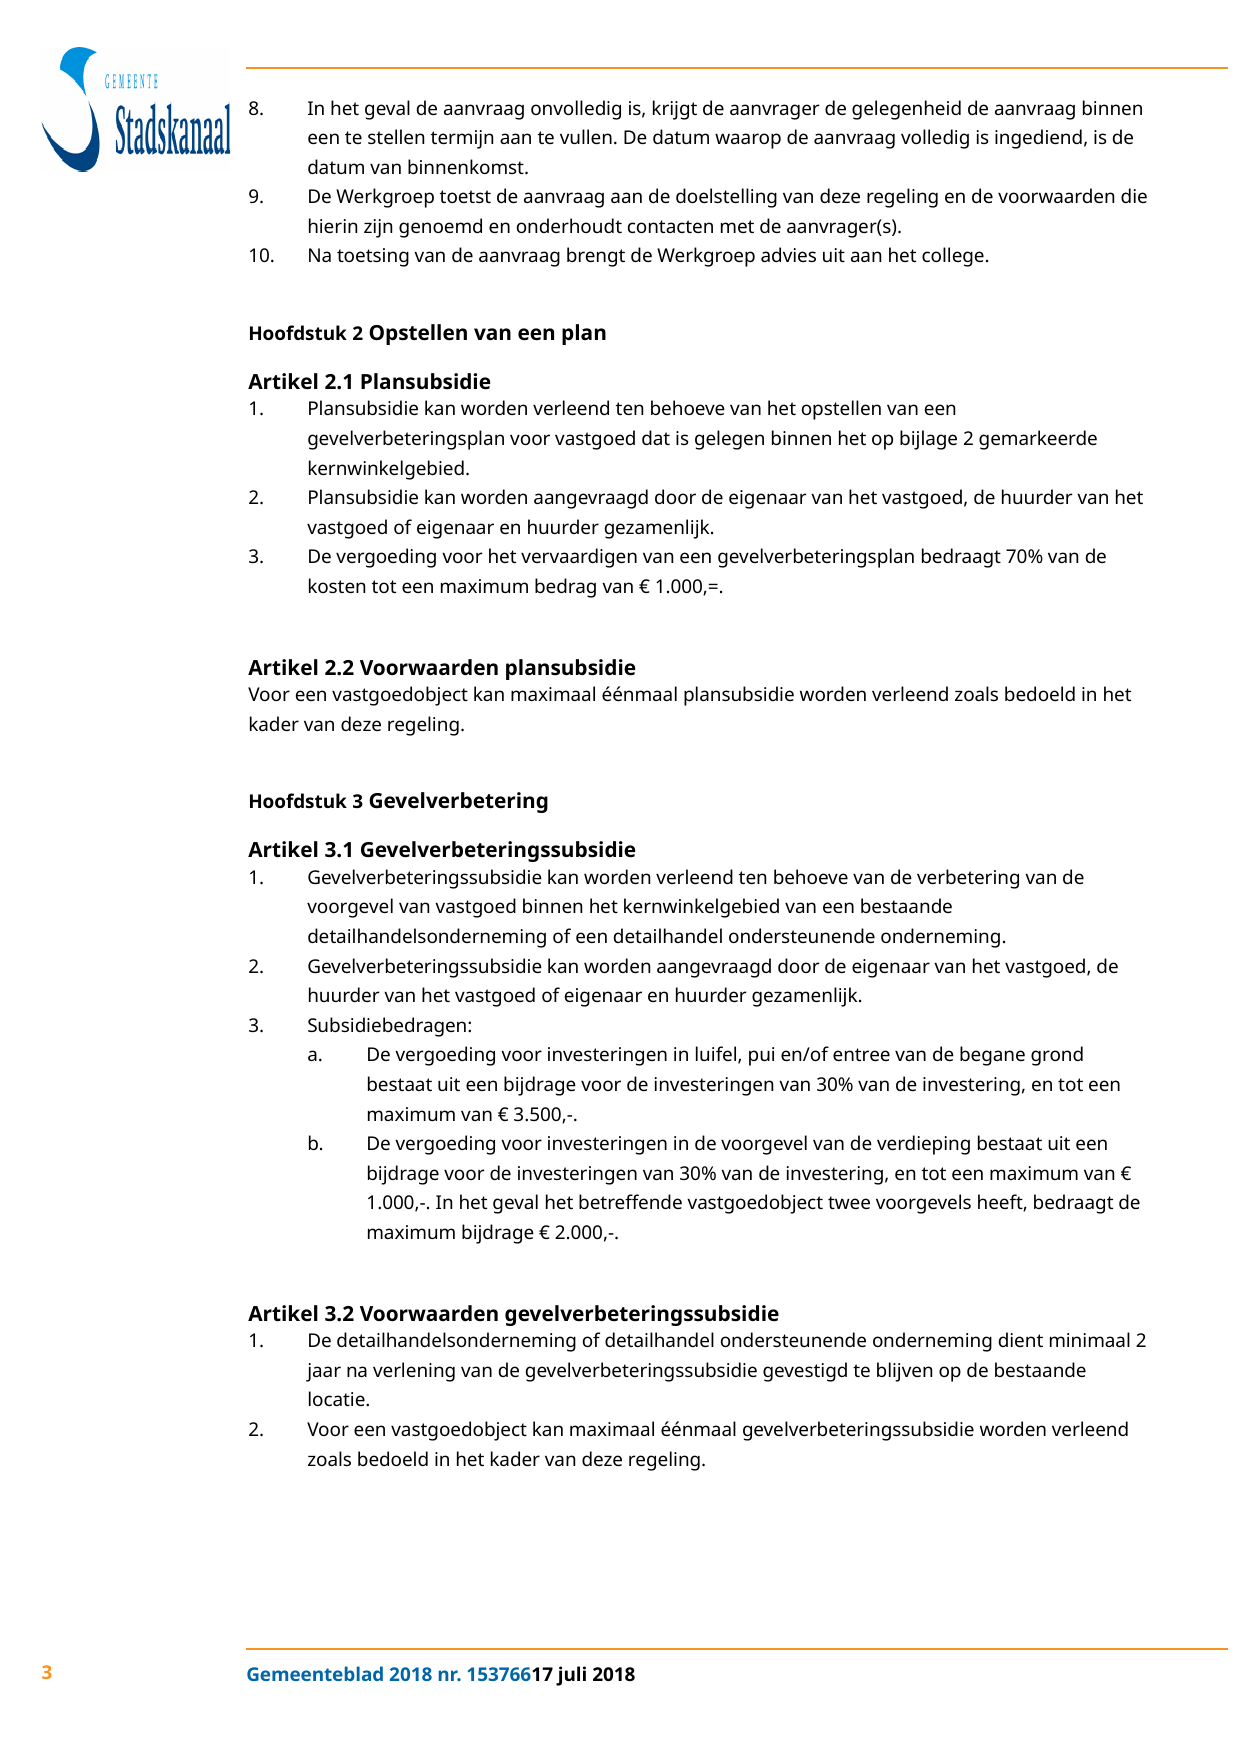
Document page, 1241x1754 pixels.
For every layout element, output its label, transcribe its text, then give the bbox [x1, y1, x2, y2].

text Artikel 2.2 Voorwaarden plansubsidie [248, 653, 1152, 682]
list Na toetsing van de aanvraag brengt de Werkgroep advies uit aan het college. [248, 243, 1152, 268]
text Artikel 2.1 Plansubsidie [248, 367, 1152, 396]
list In het geval de aanvraag onvolledig is, krijgt de aanvrager de gelegenheid de aanvraag binnen een te stellen termijn aan te vullen. De datum waarop de aanvraag volledig is ingediend, is de datum van binnenkomst. [248, 95, 1152, 180]
list De vergoeding voor het vervaardigen van een gevelverbeteringsplan bedraagt 70% van de kosten tot een maximum bedrag van € 1.000,=. [248, 543, 1152, 599]
list Gevelverbeteringssubsidie kan worden verleend ten behoeve van de verbetering van de voorgevel van vastgoed binnen het kernwinkelgebied van een bestaande detailhandelsonderneming of een detailhandel ondersteunende onderneming. [248, 864, 1152, 949]
list De vergoeding voor investeringen in de voorgevel van de verdieping bestaat uit een bijdrage voor de investeringen van 30% van de investering, en tot een maximum van € 1.000,-. In het geval het betreffende vastgoedobject twee voorgevels heeft, bedraagt de maximum bijdrage € 2.000,-. [307, 1130, 1152, 1245]
text Artikel 3.1 Gevelverbeteringssubsidie [248, 836, 1152, 864]
list Plansubsidie kan worden aangevraagd door de eigenaar van het vastgoed, de huurder van het vastgoed of eigenaar en huurder gezamenlijk. [248, 484, 1152, 540]
list De Werkgroep toetst de aanvraag aan de doelstelling van deze regeling en de voorwaarden die hierin zijn genoemd en onderhoudt contacten met de aanvrager(s). [248, 183, 1152, 239]
list Plansubsidie kan worden verleend ten behoeve van het opstellen van een gevelverbeteringsplan voor vastgoed dat is gelegen binnen het op bijlage 2 gemarkeerde kernwinkelgebied. [248, 396, 1152, 481]
list De vergoeding voor investeringen in luifel, pui en/of entree van de begane grond bestaat uit een bijdrage voor de investeringen van 30% van de investering, en tot een maximum van € 3.500,-. [307, 1042, 1152, 1126]
text Hoofdstuk 3 Gevelverbetering [248, 786, 1152, 815]
picture [41, 47, 231, 172]
text Hoofdstuk 2 Opstellen van een plan [248, 318, 1152, 346]
list Gevelverbeteringssubsidie kan worden aangevraagd door de eigenaar van het vastgoed, de huurder van het vastgoed of eigenaar en huurder gezamenlijk. [248, 953, 1152, 1008]
list Subsidiebedragen: [248, 1012, 1152, 1038]
list Voor een vastgoedobject kan maximaal éénmaal gevelverbeteringssubsidie worden verleend zoals bedoeld in het kader van deze regeling. [248, 1416, 1152, 1472]
text Artikel 3.2 Voorwaarden gevelverbeteringssubsidie [248, 1299, 1152, 1327]
text Voor een vastgoedobject kan maximaal éénmaal plansubsidie worden verleend zoals bedoeld in het kader van deze regeling. [248, 682, 1152, 737]
list De detailhandelsonderneming of detailhandel ondersteunende onderneming dient minimaal 2 jaar na verlening van de gevelverbeteringssubsidie gevestigd te blijven op de bestaande locatie. [248, 1327, 1152, 1412]
